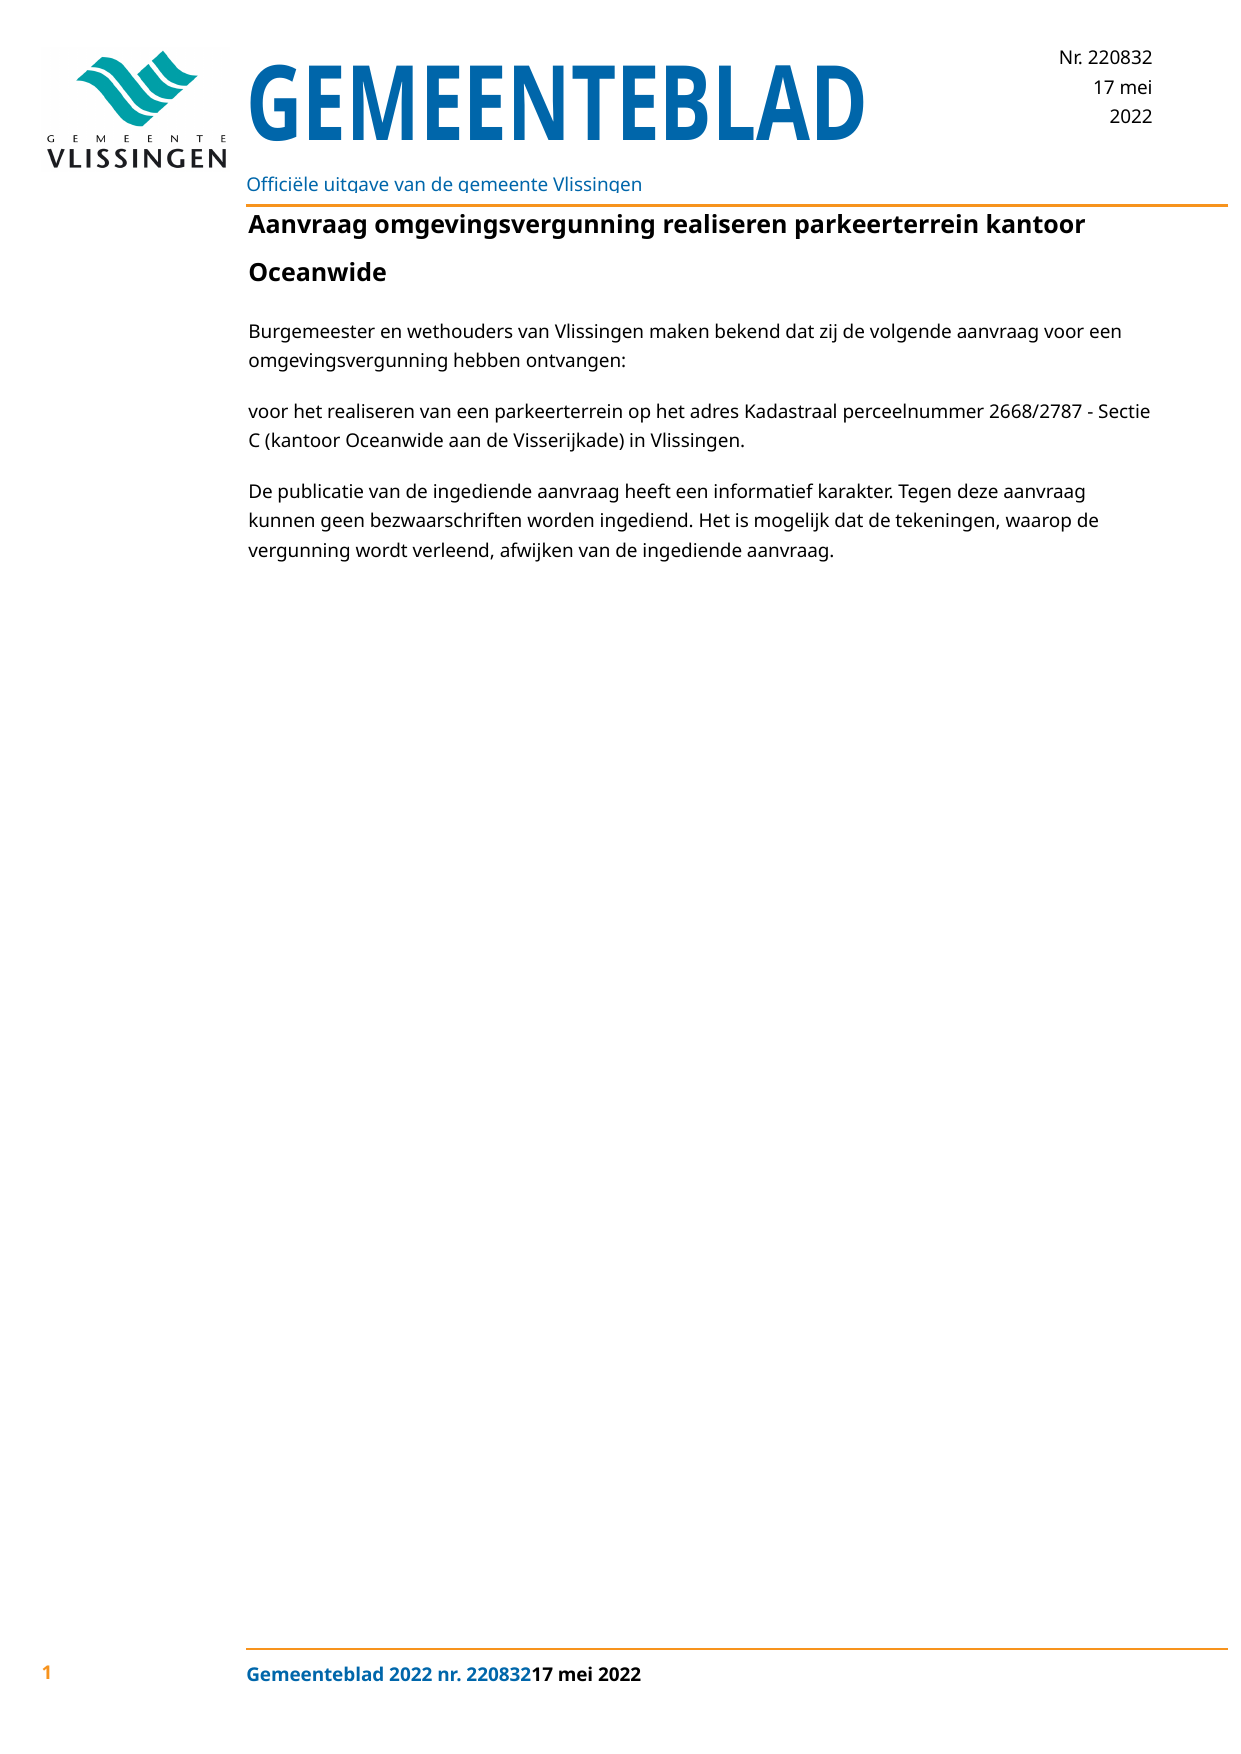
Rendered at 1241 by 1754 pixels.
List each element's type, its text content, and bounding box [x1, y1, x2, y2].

text Aanvraag omgevingsvergunning realiseren parkeerterrein kantoor Oceanwide [248, 207, 1152, 288]
text De publicatie van de ingediende aanvraag heeft een informatief karakter. Tegen deze aanvraag kunnen geen bezwaarschriften worden ingediend. Het is mogelijk dat de tekeningen, waarop de vergunning wordt verleend, afwijken van de ingediende aanvraag. [248, 478, 1152, 563]
picture [41, 47, 231, 172]
text Burgemeester en wethouders van Vlissingen maken bekend dat zij de volgende aanvraag voor een omgevingsvergunning hebben ontvangen: [248, 318, 1152, 373]
text voor het realiseren van een parkeerterrein op het adres Kadastraal perceelnummer 2668/2787 - Sectie C (kantoor Oceanwide aan de Visserijkade) in Vlissingen. [248, 398, 1152, 453]
